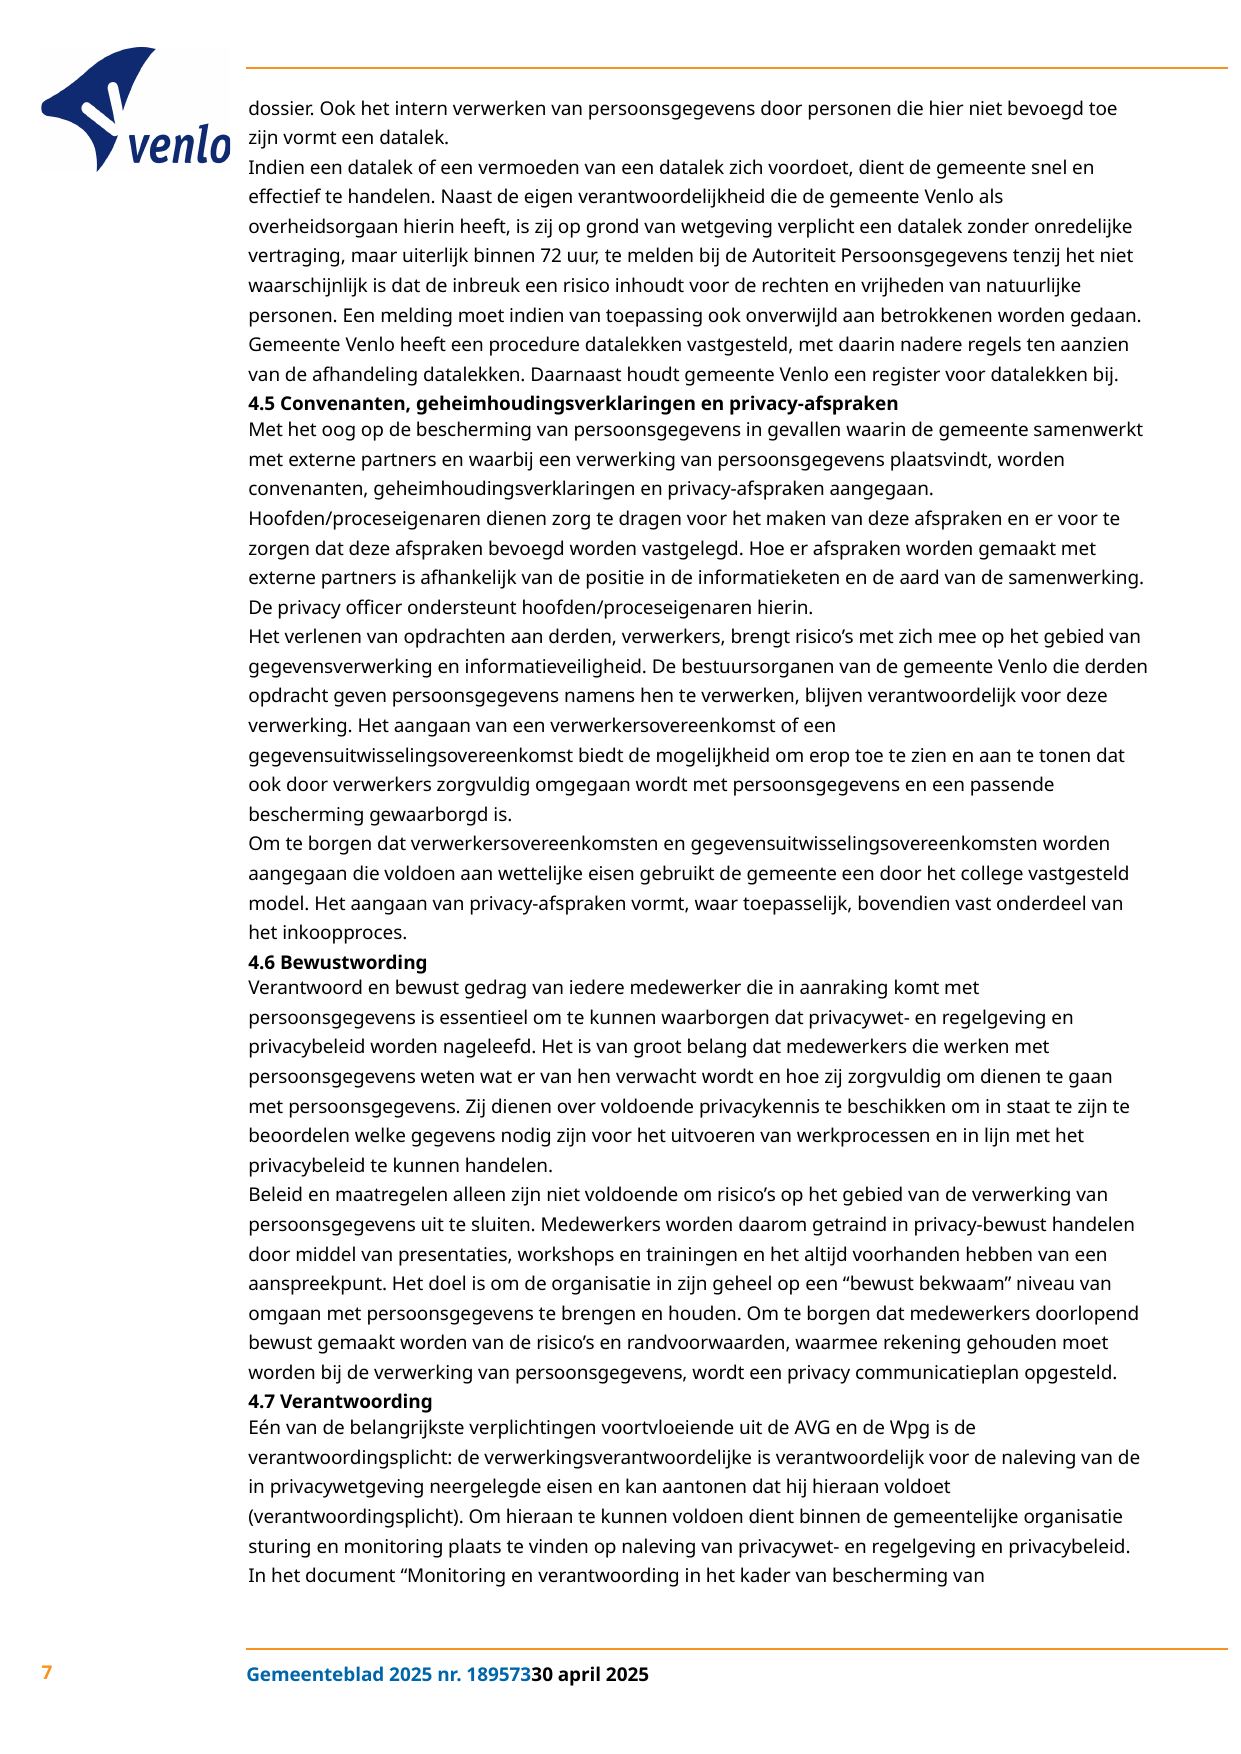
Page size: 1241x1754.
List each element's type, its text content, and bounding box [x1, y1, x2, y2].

text 4.5 Convenanten, geheimhoudingsverklaringen en privacy-afspraken [248, 391, 1152, 416]
text 4.6 Bewustwording [248, 949, 1152, 974]
text Met het oog op de bescherming van persoonsgegevens in gevallen waarin de gemeente samenwerkt met externe partners en waarbij een verwerking van persoonsgegevens plaatsvindt, worden convenanten, geheimhoudingsverklaringen en privacy-afspraken aangegaan. Hoofden/proceseigenaren dienen zorg te dragen voor het maken van deze afspraken en er voor te zorgen dat deze afspraken bevoegd worden vastgelegd. Hoe er afspraken worden gemaakt met externe partners is afhankelijk van de positie in de informatieketen en de aard van de samenwerking. De privacy officer ondersteunt hoofden/proceseigenaren hierin. [248, 416, 1152, 619]
text Indien een datalek of een vermoeden van een datalek zich voordoet, dient de gemeente snel en effectief te handelen. Naast de eigen verantwoordelijkheid die de gemeente Venlo als overheidsorgaan hierin heeft, is zij op grond van wetgeving verplicht een datalek zonder onredelijke vertraging, maar uiterlijk binnen 72 uur, te melden bij de Autoriteit Persoonsgegevens tenzij het niet waarschijnlijk is dat de inbreuk een risico inhoudt voor de rechten en vrijheden van natuurlijke personen. Een melding moet indien van toepassing ook onverwijld aan betrokkenen worden gedaan. [248, 154, 1152, 328]
picture [41, 47, 231, 172]
text dossier. Ook het intern verwerken van persoonsgegevens door personen die hier niet bevoegd toe zijn vormt een datalek. [248, 95, 1152, 150]
text Om te borgen dat verwerkersovereenkomsten en gegevensuitwisselingsovereenkomsten worden aangegaan die voldoen aan wettelijke eisen gebruikt de gemeente een door het college vastgesteld model. Het aangaan van privacy-afspraken vormt, waar toepasselijk, bovendien vast onderdeel van het inkoopproces. [248, 831, 1152, 945]
text Verantwoord en bewust gedrag van iedere medewerker die in aanraking komt met persoonsgegevens is essentieel om te kunnen waarborgen dat privacywet- en regelgeving en privacybeleid worden nageleefd. Het is van groot belang dat medewerkers die werken met persoonsgegevens weten wat er van hen verwacht wordt en hoe zij zorgvuldig om dienen te gaan met persoonsgegevens. Zij dienen over voldoende privacykennis te beschikken om in staat te zijn te beoordelen welke gegevens nodig zijn voor het uitvoeren van werkprocessen en in lijn met het privacybeleid te kunnen handelen. [248, 974, 1152, 1178]
text Eén van de belangrijkste verplichtingen voortvloeiende uit de AVG en de Wpg is de verantwoordingsplicht: de verwerkingsverantwoordelijke is verantwoordelijk voor de naleving van de in privacywetgeving neergelegde eisen en kan aantonen dat hij hieraan voldoet (verantwoordingsplicht). Om hieraan te kunnen voldoen dient binnen de gemeentelijke organisatie sturing en monitoring plaats te vinden op naleving van privacywet- en regelgeving en privacybeleid. In het document “Monitoring en verantwoording in het kader van bescherming van [248, 1414, 1152, 1588]
text 4.7 Verantwoording [248, 1389, 1152, 1414]
text Het verlenen van opdrachten aan derden, verwerkers, brengt risico’s met zich mee op het gebied van gegevensverwerking en informatieveiligheid. De bestuursorganen van de gemeente Venlo die derden opdracht geven persoonsgegevens namens hen te verwerken, blijven verantwoordelijk voor deze verwerking. Het aangaan van een verwerkersovereenkomst of een gegevensuitwisselingsovereenkomst biedt de mogelijkheid om erop toe te zien en aan te tonen dat ook door verwerkers zorgvuldig omgegaan wordt met persoonsgegevens en een passende bescherming gewaarborgd is. [248, 623, 1152, 827]
text Gemeente Venlo heeft een procedure datalekken vastgesteld, met daarin nadere regels ten aanzien van de afhandeling datalekken. Daarnaast houdt gemeente Venlo een register voor datalekken bij. [248, 331, 1152, 387]
text Beleid en maatregelen alleen zijn niet voldoende om risico’s op het gebied van de verwerking van persoonsgegevens uit te sluiten. Medewerkers worden daarom getraind in privacy-bewust handelen door middel van presentaties, workshops en trainingen en het altijd voorhanden hebben van een aanspreekpunt. Het doel is om de organisatie in zijn geheel op een “bewust bekwaam” niveau van omgaan met persoonsgegevens te brengen en houden. Om te borgen dat medewerkers doorlopend bewust gemaakt worden van de risico’s en randvoorwaarden, waarmee rekening gehouden moet worden bij de verwerking van persoonsgegevens, wordt een privacy communicatieplan opgesteld. [248, 1182, 1152, 1385]
